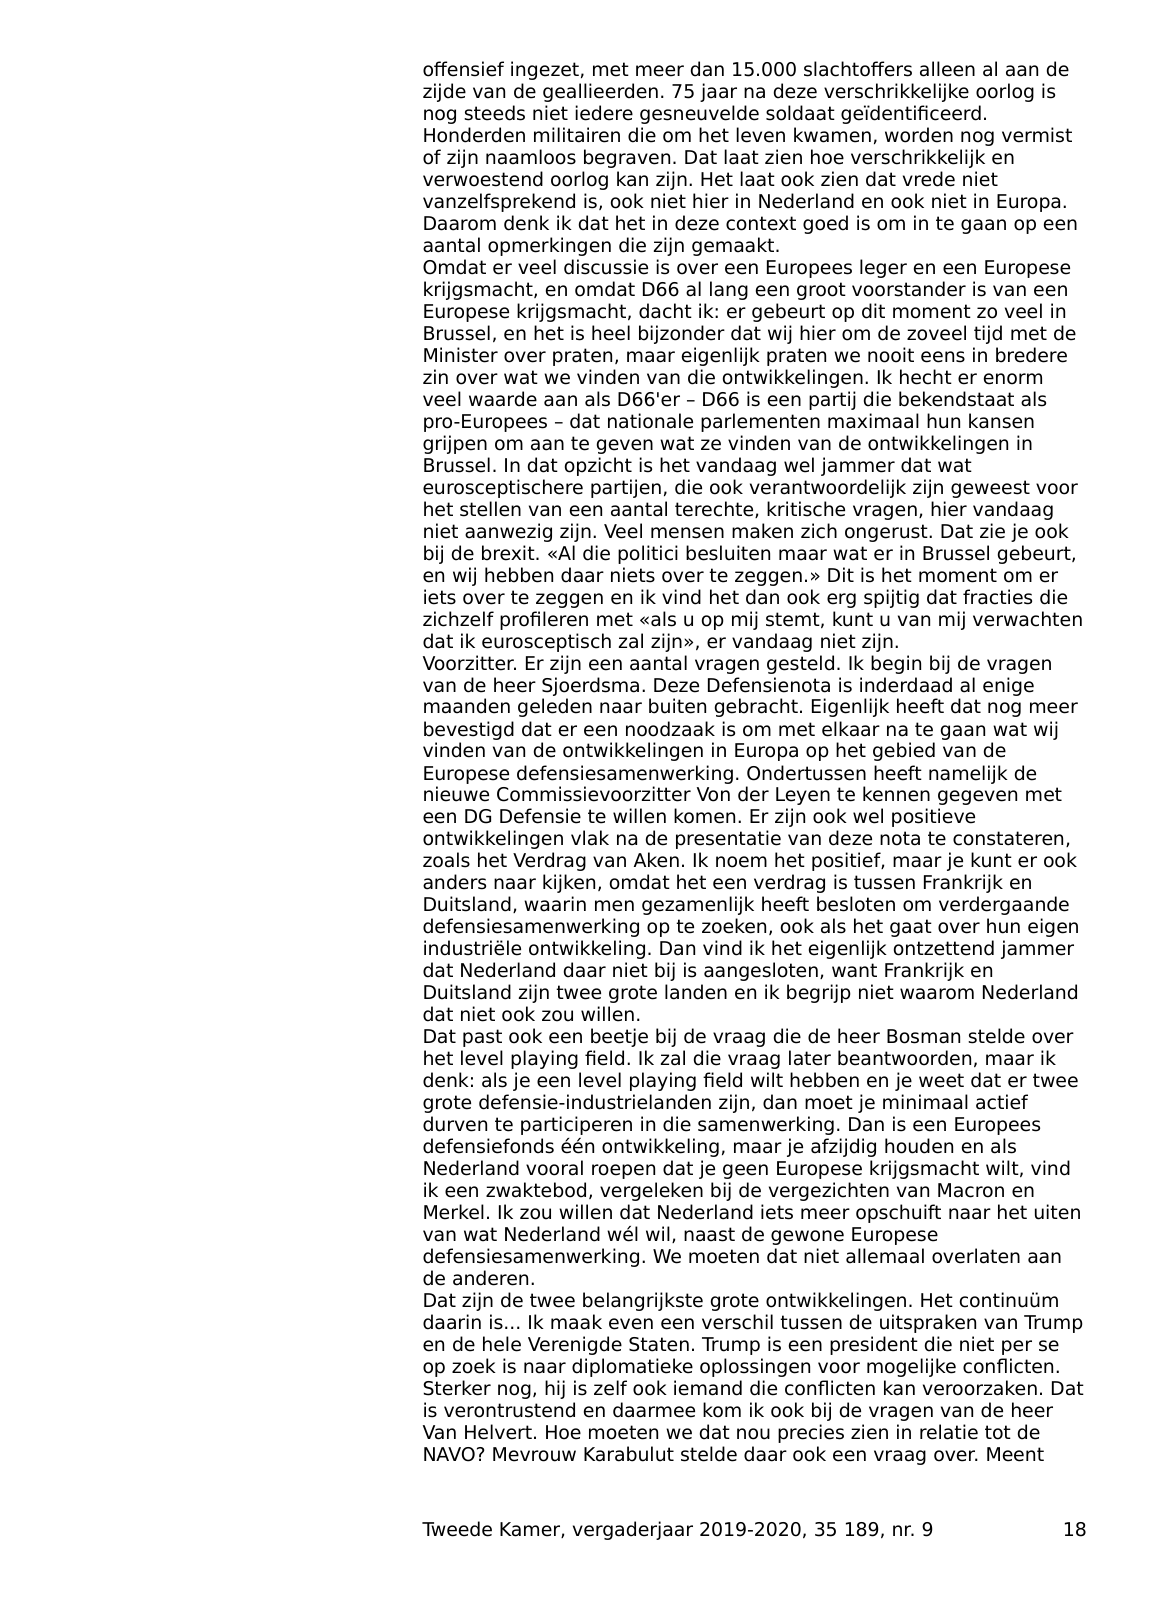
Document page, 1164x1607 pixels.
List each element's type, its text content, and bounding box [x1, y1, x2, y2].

text Dat past ook een beetje bij de vraag die de heer Bosman stelde over het level playing field. Ik zal die vraag later beantwoorden, maar ik denk: als je een level playing field wilt hebben en je weet dat er twee grote defensie-industrielanden zijn, dan moet je minimaal actief durven te participeren in die samenwerking. Dan is een Europees defensiefonds één ontwikkeling, maar je afzijdig houden en als Nederland vooral roepen dat je geen Europese krijgsmacht wilt, vind ik een zwaktebod, vergeleken bij de vergezichten van Macron en Merkel. Ik zou willen dat Nederland iets meer opschuift naar het uiten van wat Nederland wél wil, naast de gewone Europese defensiesamenwerking. We moeten dat niet allemaal overlaten aan de anderen. [422, 1026, 1087, 1290]
text offensief ingezet, met meer dan 15.000 slachtoffers alleen al aan de zijde van de geallieerden. 75 jaar na deze verschrikkelijke oorlog is nog steeds niet iedere gesneuvelde soldaat geïdentificeerd. Honderden militairen die om het leven kwamen, worden nog vermist of zijn naamloos begraven. Dat laat zien hoe verschrikkelijk en verwoestend oorlog kan zijn. Het laat ook zien dat vrede niet vanzelfsprekend is, ook niet hier in Nederland en ook niet in Europa. Daarom denk ik dat het in deze context goed is om in te gaan op een aantal opmerkingen die zijn gemaakt. [422, 59, 1087, 257]
text Voorzitter. Er zijn een aantal vragen gesteld. Ik begin bij de vragen van de heer Sjoerdsma. Deze Defensienota is inderdaad al enige maanden geleden naar buiten gebracht. Eigenlijk heeft dat nog meer bevestigd dat er een noodzaak is om met elkaar na te gaan wat wij vinden van de ontwikkelingen in Europa op het gebied van de Europese defensiesamenwerking. Ondertussen heeft namelijk de nieuwe Commissievoorzitter Von der Leyen te kennen gegeven met een DG Defensie te willen komen. Er zijn ook wel positieve ontwikkelingen vlak na de presentatie van deze nota te constateren, zoals het Verdrag van Aken. Ik noem het positief, maar je kunt er ook anders naar kijken, omdat het een verdrag is tussen Frankrijk en Duitsland, waarin men gezamenlijk heeft besloten om verdergaande defensiesamenwerking op te zoeken, ook als het gaat over hun eigen industriële ontwikkeling. Dan vind ik het eigenlijk ontzettend jammer dat Nederland daar niet bij is aangesloten, want Frankrijk en Duitsland zijn twee grote landen en ik begrijp niet waarom Nederland dat niet ook zou willen. [422, 652, 1087, 1026]
text Dat zijn de twee belangrijkste grote ontwikkelingen. Het continuüm daarin is... Ik maak even een verschil tussen de uitspraken van Trump en de hele Verenigde Staten. Trump is een president die niet per se op zoek is naar diplomatieke oplossingen voor mogelijke conflicten. Sterker nog, hij is zelf ook iemand die conflicten kan veroorzaken. Dat is verontrustend en daarmee kom ik ook bij de vragen van de heer Van Helvert. Hoe moeten we dat nou precies zien in relatie tot de NAVO? Mevrouw Karabulut stelde daar ook een vraag over. Meent [422, 1290, 1087, 1466]
text Omdat er veel discussie is over een Europees leger en een Europese krijgsmacht, en omdat D66 al lang een groot voorstander is van een Europese krijgsmacht, dacht ik: er gebeurt op dit moment zo veel in Brussel, en het is heel bijzonder dat wij hier om de zoveel tijd met de Minister over praten, maar eigenlijk praten we nooit eens in bredere zin over wat we vinden van die ontwikkelingen. Ik hecht er enorm veel waarde aan als D66'er – D66 is een partij die bekendstaat als pro-Europees – dat nationale parlementen maximaal hun kansen grijpen om aan te geven wat ze vinden van de ontwikkelingen in Brussel. In dat opzicht is het vandaag wel jammer dat wat eurosceptischere partijen, die ook verantwoordelijk zijn geweest voor het stellen van een aantal terechte, kritische vragen, hier vandaag niet aanwezig zijn. Veel mensen maken zich ongerust. Dat zie je ook bij de brexit. «Al die politici besluiten maar wat er in Brussel gebeurt, en wij hebben daar niets over te zeggen.» Dit is het moment om er iets over te zeggen en ik vind het dan ook erg spijtig dat fracties die zichzelf profileren met «als u op mij stemt, kunt u van mij verwachten dat ik eurosceptisch zal zijn», er vandaag niet zijn. [422, 257, 1087, 652]
